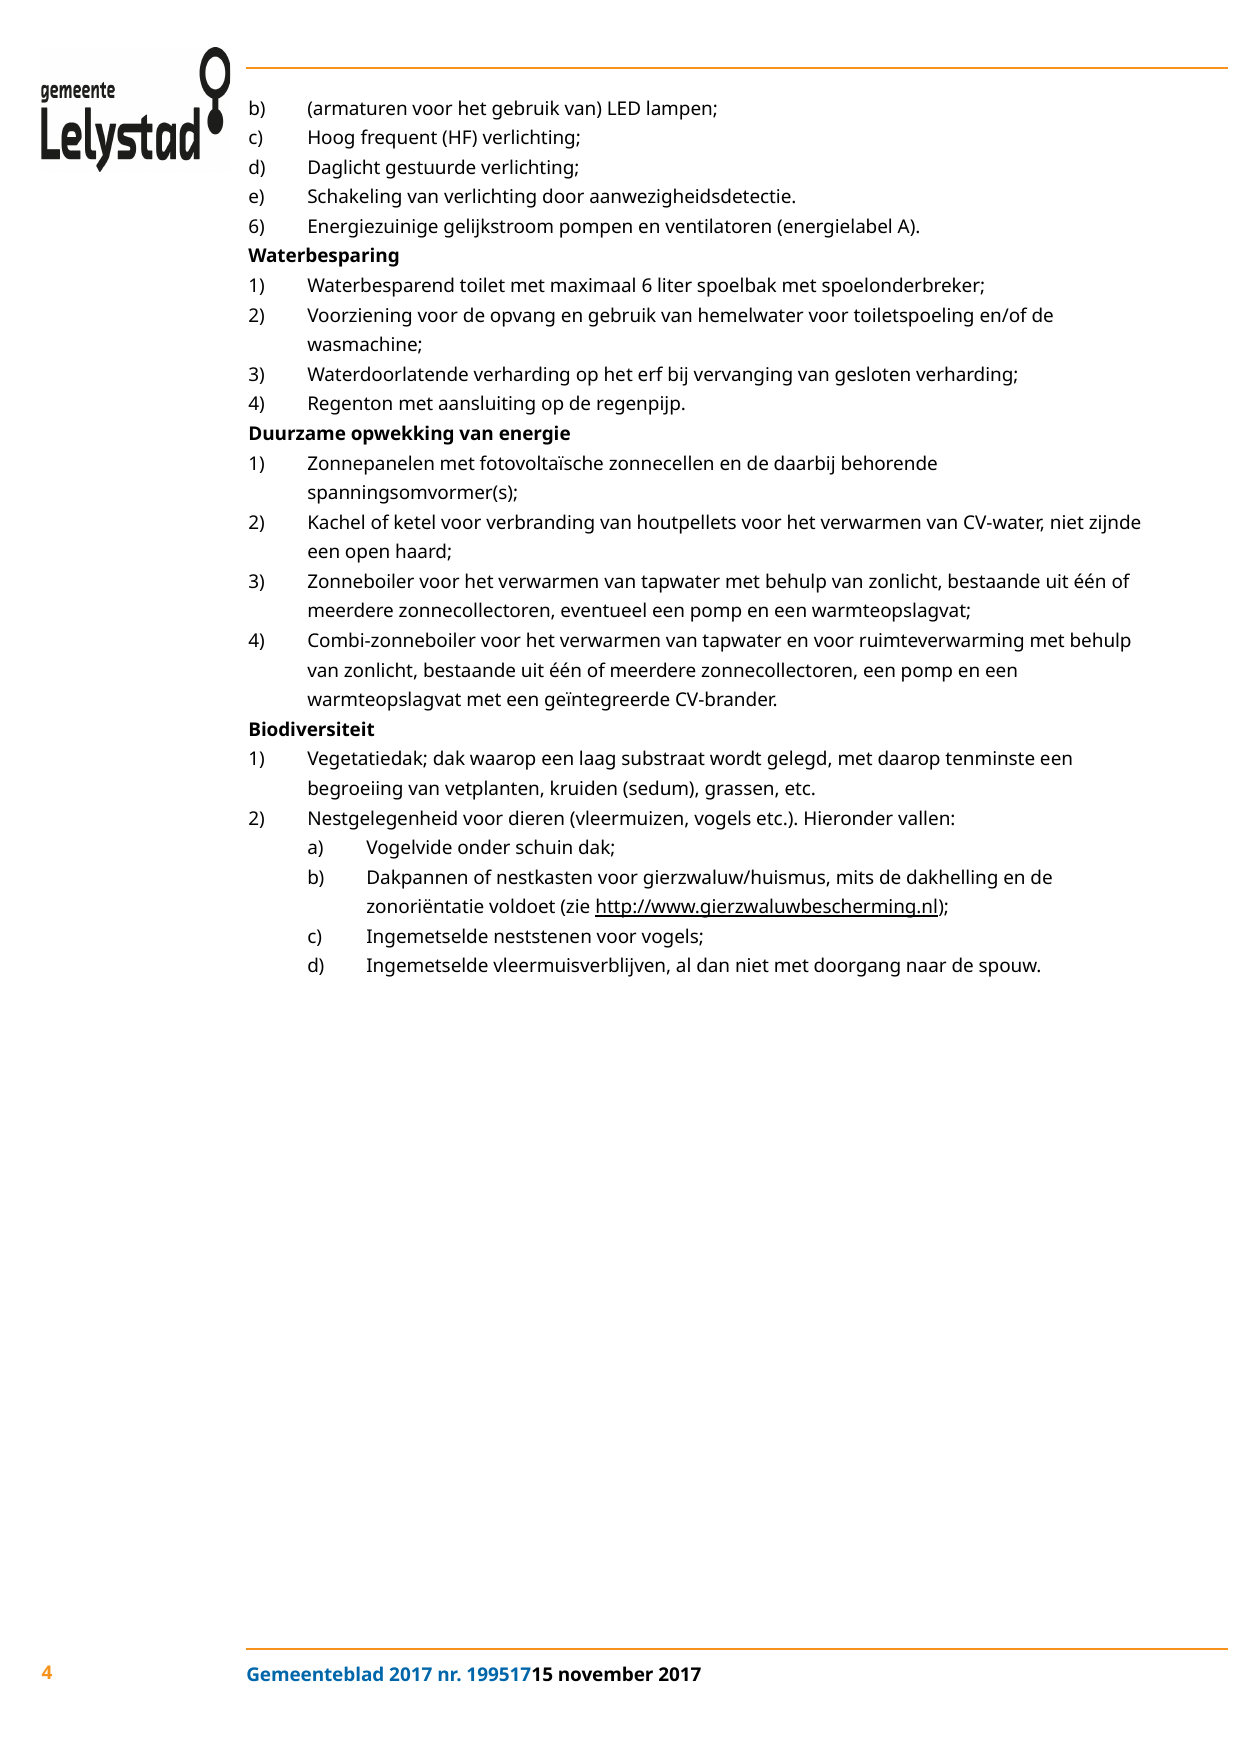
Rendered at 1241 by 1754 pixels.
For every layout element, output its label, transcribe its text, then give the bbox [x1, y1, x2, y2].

list Combi-zonneboiler voor het verwarmen van tapwater en voor ruimteverwarming met behulp van zonlicht, bestaande uit één of meerdere zonnecollectoren, een pomp en een warmteopslagvat met een geïntegreerde CV-brander. [248, 627, 1152, 712]
list Ingemetselde vleermuisverblijven, al dan niet met doorgang naar de spouw. [307, 953, 1152, 978]
list Kachel of ketel voor verbranding van houtpellets voor het verwarmen van CV-water, niet zijnde een open haard; [248, 509, 1152, 564]
picture [41, 47, 231, 172]
list Energiezuinige gelijkstroom pompen en ventilatoren (energielabel A). [248, 213, 1152, 239]
list Hoog frequent (HF) verlichting; [248, 124, 1152, 150]
list Daglicht gestuurde verlichting; [248, 154, 1152, 180]
list Waterdoorlatende verharding op het erf bij vervanging van gesloten verharding; [248, 361, 1152, 387]
list Voorziening voor de opvang en gebruik van hemelwater voor toiletspoeling en/of de wasmachine; [248, 302, 1152, 357]
text Biodiversiteit [248, 716, 1152, 742]
text Waterbesparing [248, 243, 1152, 268]
list Waterbesparend toilet met maximaal 6 liter spoelbak met spoelonderbreker; [248, 272, 1152, 298]
list Schakeling van verlichting door aanwezigheidsdetectie. [248, 183, 1152, 209]
list Zonneboiler voor het verwarmen van tapwater met behulp van zonlicht, bestaande uit één of meerdere zonnecollectoren, eventueel een pomp en een warmteopslagvat; [248, 568, 1152, 623]
list zonoriëntatie voldoet (zie http://www.gierzwaluwbescherming.nl); [307, 893, 1152, 919]
text Duurzame opwekking van energie [248, 420, 1152, 446]
list Ingemetselde neststenen voor vogels; [307, 923, 1152, 949]
list (armaturen voor het gebruik van) LED lampen; [248, 95, 1152, 121]
list Vegetatiedak; dak waarop een laag substraat wordt gelegd, met daarop tenminste een begroeiing van vetplanten, kruiden (sedum), grassen, etc. [248, 746, 1152, 801]
list Regenton met aansluiting op de regenpijp. [248, 391, 1152, 416]
list Nestgelegenheid voor dieren (vleermuizen, vogels etc.). Hieronder vallen: [248, 805, 1152, 831]
list Vogelvide onder schuin dak; [307, 834, 1152, 860]
list Dakpannen of nestkasten voor gierzwaluw/huismus, mits de dakhelling en de [307, 864, 1152, 890]
list Zonnepanelen met fotovoltaïsche zonnecellen en de daarbij behorende spanningsomvormer(s); [248, 450, 1152, 505]
